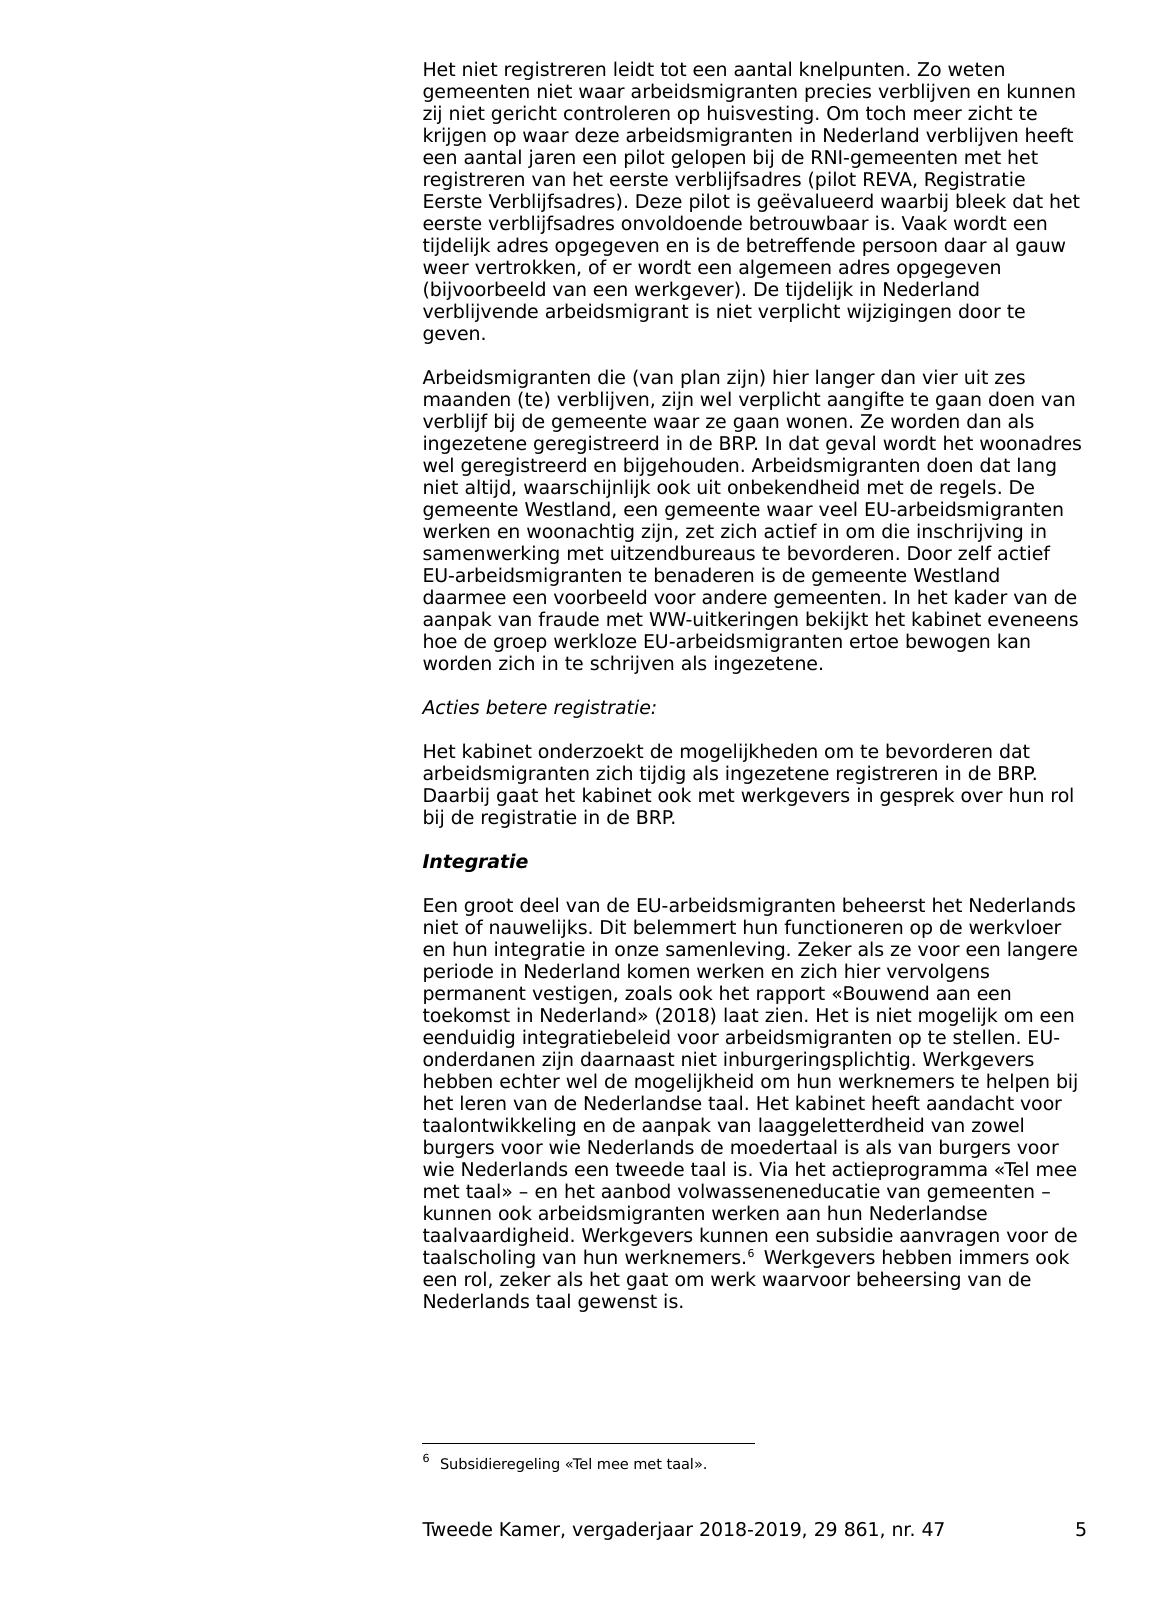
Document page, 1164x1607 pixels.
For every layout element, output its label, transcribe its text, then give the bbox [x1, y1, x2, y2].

subtitle Acties betere registratie: [422, 697, 1087, 719]
subtitle Integratie [422, 851, 1087, 873]
text Arbeidsmigranten die (van plan zijn) hier langer dan vier uit zes maanden (te) verblijven, zijn wel verplicht aangifte te gaan doen van verblijf bij de gemeente waar ze gaan wonen. Ze worden dan als ingezetene geregistreerd in de BRP. In dat geval wordt het woonadres wel geregistreerd en bijgehouden. Arbeidsmigranten doen dat lang niet altijd, waarschijnlijk ook uit onbekendheid met de regels. De gemeente Westland, een gemeente waar veel EU-arbeidsmigranten werken en woonachtig zijn, zet zich actief in om die inschrijving in samenwerking met uitzendbureaus te bevorderen. Door zelf actief EU-arbeidsmigranten te benaderen is de gemeente Westland daarmee een voorbeeld voor andere gemeenten. In het kader van de aanpak van fraude met WW-uitkeringen bekijkt het kabinet eveneens hoe de groep werkloze EU-arbeidsmigranten ertoe bewogen kan worden zich in te schrijven als ingezetene. [422, 367, 1087, 675]
text Een groot deel van de EU-arbeidsmigranten beheerst het Nederlands niet of nauwelijks. Dit belemmert hun functioneren op de werkvloer en hun integratie in onze samenleving. Zeker als ze voor een langere periode in Nederland komen werken en zich hier vervolgens permanent vestigen, zoals ook het rapport «Bouwend aan een toekomst in Nederland» (2018) laat zien. Het is niet mogelijk om een eenduidig integratiebeleid voor arbeidsmigranten op te stellen. EU-onderdanen zijn daarnaast niet inburgeringsplichtig. Werkgevers hebben echter wel de mogelijkheid om hun werknemers te helpen bij het leren van de Nederlandse taal. Het kabinet heeft aandacht voor taalontwikkeling en de aanpak van laaggeletterdheid van zowel burgers voor wie Nederlands de moedertaal is als van burgers voor wie Nederlands een tweede taal is. Via het actieprogramma «Tel mee met taal» – en het aanbod volwasseneneducatie van gemeenten – kunnen ook arbeidsmigranten werken aan hun Nederlandse taalvaardigheid. Werkgevers kunnen een subsidie aanvragen voor de taalscholing van hun werknemers. Werkgevers hebben immers ook een rol, zeker als het gaat om werk waarvoor beheersing van de Nederlands taal gewenst is. [422, 895, 1087, 1313]
text Het kabinet onderzoekt de mogelijkheden om te bevorderen dat arbeidsmigranten zich tijdig als ingezetene registreren in de BRP. Daarbij gaat het kabinet ook met werkgevers in gesprek over hun rol bij de registratie in de BRP. [422, 741, 1087, 829]
text Subsidieregeling «Tel mee met taal». [422, 1452, 1087, 1474]
text Het niet registreren leidt tot een aantal knelpunten. Zo weten gemeenten niet waar arbeidsmigranten precies verblijven en kunnen zij niet gericht controleren op huisvesting. Om toch meer zicht te krijgen op waar deze arbeidsmigranten in Nederland verblijven heeft een aantal jaren een pilot gelopen bij de RNI-gemeenten met het registreren van het eerste verblijfsadres (pilot REVA, Registratie Eerste Verblijfsadres). Deze pilot is geëvalueerd waarbij bleek dat het eerste verblijfsadres onvoldoende betrouwbaar is. Vaak wordt een tijdelijk adres opgegeven en is de betreffende persoon daar al gauw weer vertrokken, of er wordt een algemeen adres opgegeven (bijvoorbeeld van een werkgever). De tijdelijk in Nederland verblijvende arbeidsmigrant is niet verplicht wijzigingen door te geven. [422, 59, 1087, 345]
